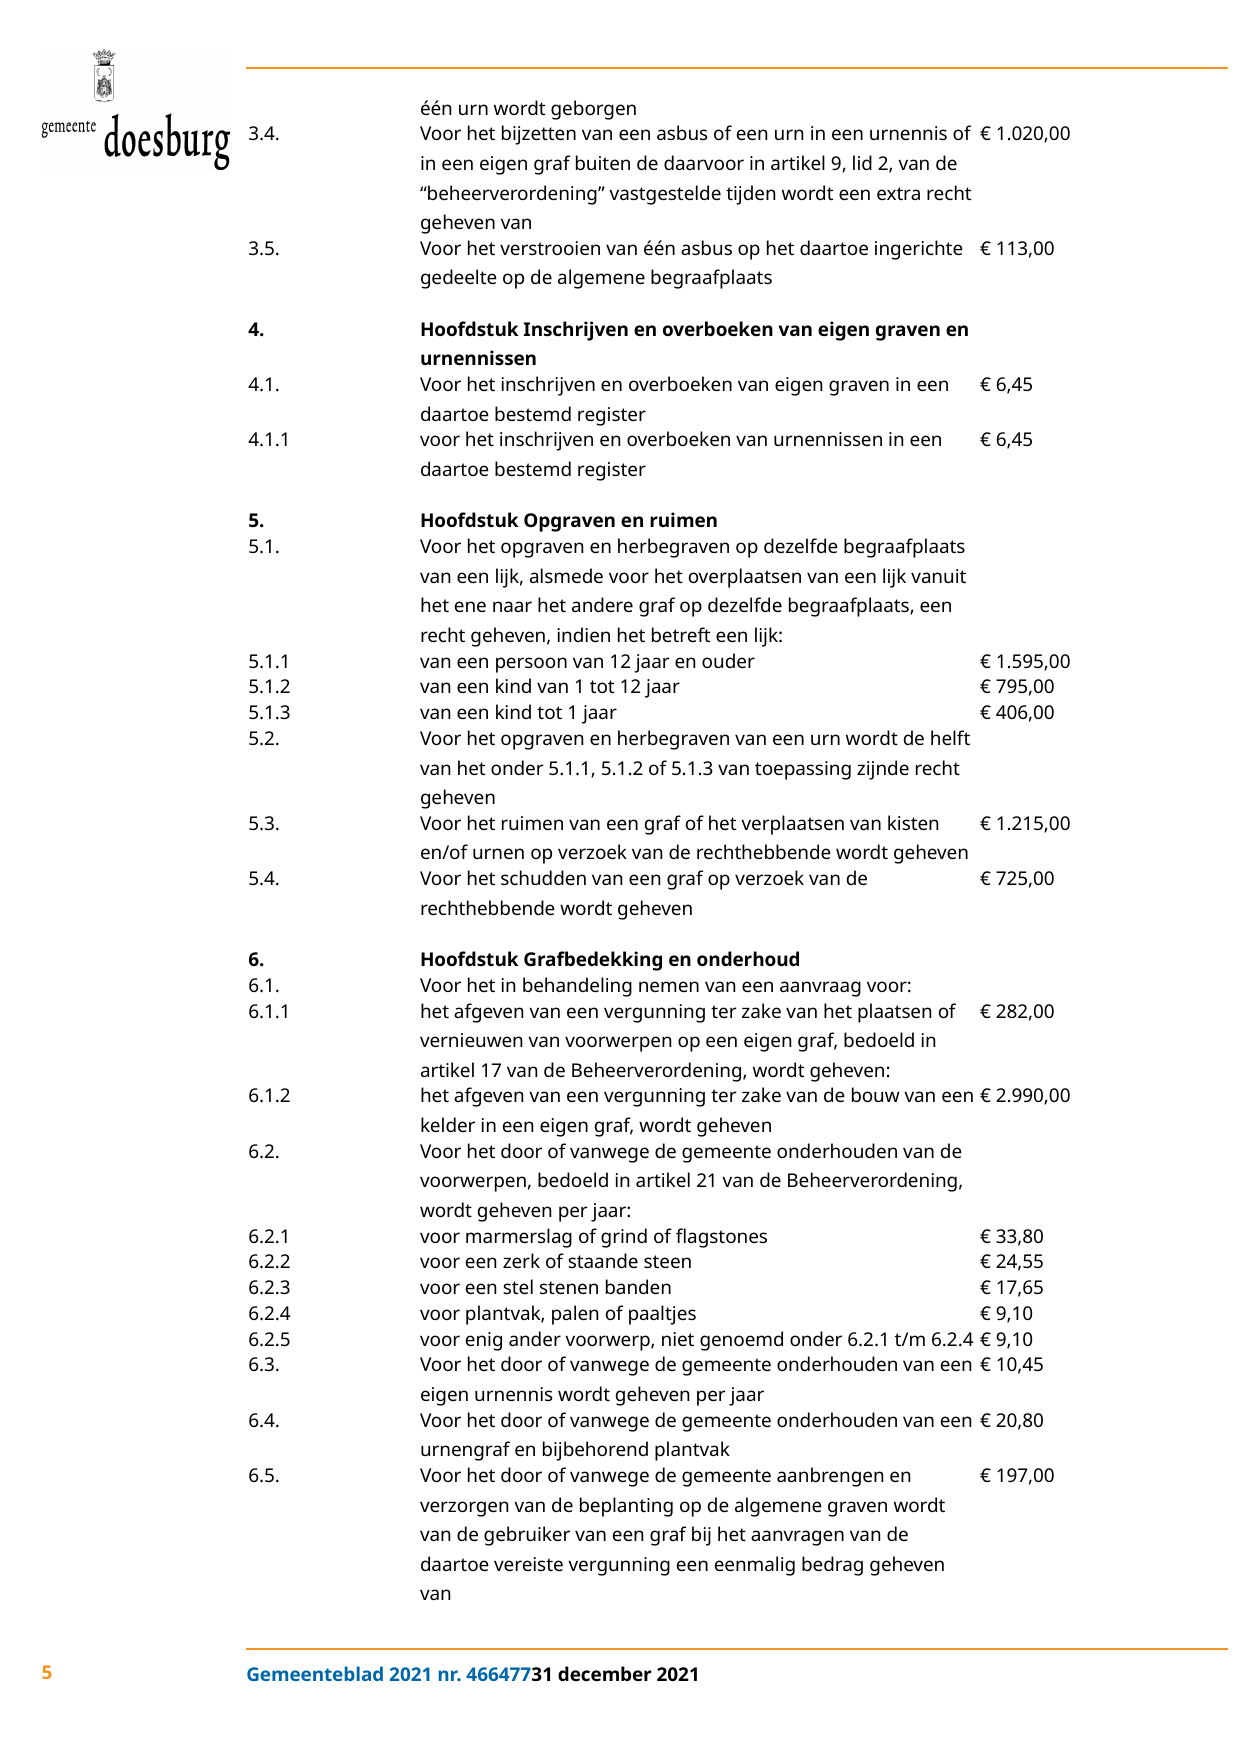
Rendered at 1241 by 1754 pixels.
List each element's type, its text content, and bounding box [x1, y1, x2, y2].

table_cell Voor het door of vanwege de gemeente onderhouden van een urnengraf en bijbehorend plantvak [420, 1407, 980, 1462]
table_cell 5.3. [248, 810, 420, 865]
table_cell Hoofdstuk Grafbedekking en onderhoud [420, 946, 980, 972]
table_cell [980, 946, 1152, 972]
table_cell [980, 725, 1152, 810]
table_cell € 24,55 [980, 1249, 1152, 1274]
table_cell € 282,00 [980, 998, 1152, 1083]
table_cell [980, 508, 1152, 533]
table_cell € 33,80 [980, 1223, 1152, 1249]
table_cell 4.1. [248, 371, 420, 427]
table_cell Voor het opgraven en herbegraven op dezelfde begraafplaats van een lijk, alsmede voor het overplaatsen van een lijk vanuit het ene naar het andere graf op dezelfde begraafplaats, een recht geheven, indien het betreft een lijk: [420, 534, 980, 648]
table_cell [248, 921, 420, 946]
table_cell € 9,10 [980, 1300, 1152, 1326]
table_cell € 1.215,00 [980, 810, 1152, 865]
table_cell 6.2.3 [248, 1274, 420, 1300]
table_cell van een kind tot 1 jaar [420, 699, 980, 725]
picture [41, 47, 231, 172]
table_cell Voor het door of vanwege de gemeente aanbrengen en verzorgen van de beplanting op de algemene graven wordt van de gebruiker van een graf bij het aanvragen van de daartoe vereiste vergunning een eenmalig bedrag geheven van [420, 1462, 980, 1606]
table_cell Voor het bijzetten van een asbus of een urn in een urnennis of in een eigen graf buiten de daarvoor in artikel 9, lid 2, van de “beheerverordening” vastgestelde tijden wordt een extra recht geheven van [420, 121, 980, 235]
table_cell Voor het ruimen van een graf of het verplaatsen van kisten en/of urnen op verzoek van de rechthebbende wordt geheven [420, 810, 980, 865]
table_cell 4. [248, 316, 420, 371]
table_cell [248, 290, 420, 316]
table_cell € 725,00 [980, 865, 1152, 921]
table_cell € 17,65 [980, 1274, 1152, 1300]
table_cell [248, 482, 420, 508]
table_cell voor enig ander voorwerp, niet genoemd onder 6.2.1 t/m 6.2.4 [420, 1326, 980, 1352]
table_cell € 20,80 [980, 1407, 1152, 1462]
table_cell 6.1. [248, 972, 420, 998]
table_cell € 2.990,00 [980, 1083, 1152, 1138]
table_cell het afgeven van een vergunning ter zake van het plaatsen of vernieuwen van voorwerpen op een eigen graf, bedoeld in artikel 17 van de Beheerverordening, wordt geheven: [420, 998, 980, 1083]
table_cell € 113,00 [980, 235, 1152, 290]
table_cell Voor het schudden van een graf op verzoek van de rechthebbende wordt geheven [420, 865, 980, 921]
table_cell Voor het door of vanwege de gemeente onderhouden van de voorwerpen, bedoeld in artikel 21 van de Beheerverordening, wordt geheven per jaar: [420, 1138, 980, 1223]
table_cell [980, 972, 1152, 998]
table_cell 4.1.1 [248, 427, 420, 482]
table_cell Voor het door of vanwege de gemeente onderhouden van een eigen urnennis wordt geheven per jaar [420, 1352, 980, 1407]
table_cell 3.5. [248, 235, 420, 290]
table_cell Hoofdstuk Opgraven en ruimen [420, 508, 980, 533]
table_cell [420, 921, 980, 946]
table_cell één urn wordt geborgen [420, 95, 980, 121]
table_cell Hoofdstuk Inschrijven en overboeken van eigen graven en urnennissen [420, 316, 980, 371]
table_cell 5.2. [248, 725, 420, 810]
table_cell 6.2.2 [248, 1249, 420, 1274]
table_cell [980, 921, 1152, 946]
table_cell [980, 482, 1152, 508]
table_cell € 197,00 [980, 1462, 1152, 1606]
table_cell € 795,00 [980, 674, 1152, 699]
table_cell [248, 95, 420, 121]
table_cell het afgeven van een vergunning ter zake van de bouw van een kelder in een eigen graf, wordt geheven [420, 1083, 980, 1138]
table_cell voor plantvak, palen of paaltjes [420, 1300, 980, 1326]
table_cell voor marmerslag of grind of flagstones [420, 1223, 980, 1249]
table_cell [980, 95, 1152, 121]
table_cell € 1.595,00 [980, 648, 1152, 674]
table_cell 5. [248, 508, 420, 533]
table_cell 5.1.1 [248, 648, 420, 674]
table_cell [420, 290, 980, 316]
table_cell [420, 482, 980, 508]
table_cell € 1.020,00 [980, 121, 1152, 235]
table_cell € 406,00 [980, 699, 1152, 725]
table_cell voor het inschrijven en overboeken van urnennissen in een daartoe bestemd register [420, 427, 980, 482]
table_cell € 9,10 [980, 1326, 1152, 1352]
table_cell 6.4. [248, 1407, 420, 1462]
table_cell € 6,45 [980, 371, 1152, 427]
table_cell 6.5. [248, 1462, 420, 1606]
table_cell [980, 534, 1152, 648]
table_cell 6.1.1 [248, 998, 420, 1083]
table_cell 6.3. [248, 1352, 420, 1407]
table_cell 3.4. [248, 121, 420, 235]
table_cell voor een zerk of staande steen [420, 1249, 980, 1274]
table_cell [980, 1138, 1152, 1223]
table_cell € 10,45 [980, 1352, 1152, 1407]
table_cell 6.1.2 [248, 1083, 420, 1138]
table_cell 5.4. [248, 865, 420, 921]
table_cell 6.2. [248, 1138, 420, 1223]
table_cell € 6,45 [980, 427, 1152, 482]
table_cell 6.2.1 [248, 1223, 420, 1249]
table_cell 5.1.2 [248, 674, 420, 699]
table_cell [980, 290, 1152, 316]
table_cell [980, 316, 1152, 371]
table_cell 6.2.4 [248, 1300, 420, 1326]
table_cell 6.2.5 [248, 1326, 420, 1352]
table_cell van een kind van 1 tot 12 jaar [420, 674, 980, 699]
table_cell 5.1. [248, 534, 420, 648]
table_cell Voor het opgraven en herbegraven van een urn wordt de helft van het onder 5.1.1, 5.1.2 of 5.1.3 van toepassing zijnde recht geheven [420, 725, 980, 810]
table_cell 5.1.3 [248, 699, 420, 725]
table_cell Voor het inschrijven en overboeken van eigen graven in een daartoe bestemd register [420, 371, 980, 427]
table_cell Voor het verstrooien van één asbus op het daartoe ingerichte gedeelte op de algemene begraafplaats [420, 235, 980, 290]
table_cell voor een stel stenen banden [420, 1274, 980, 1300]
table_cell Voor het in behandeling nemen van een aanvraag voor: [420, 972, 980, 998]
table_cell 6. [248, 946, 420, 972]
table_cell van een persoon van 12 jaar en ouder [420, 648, 980, 674]
